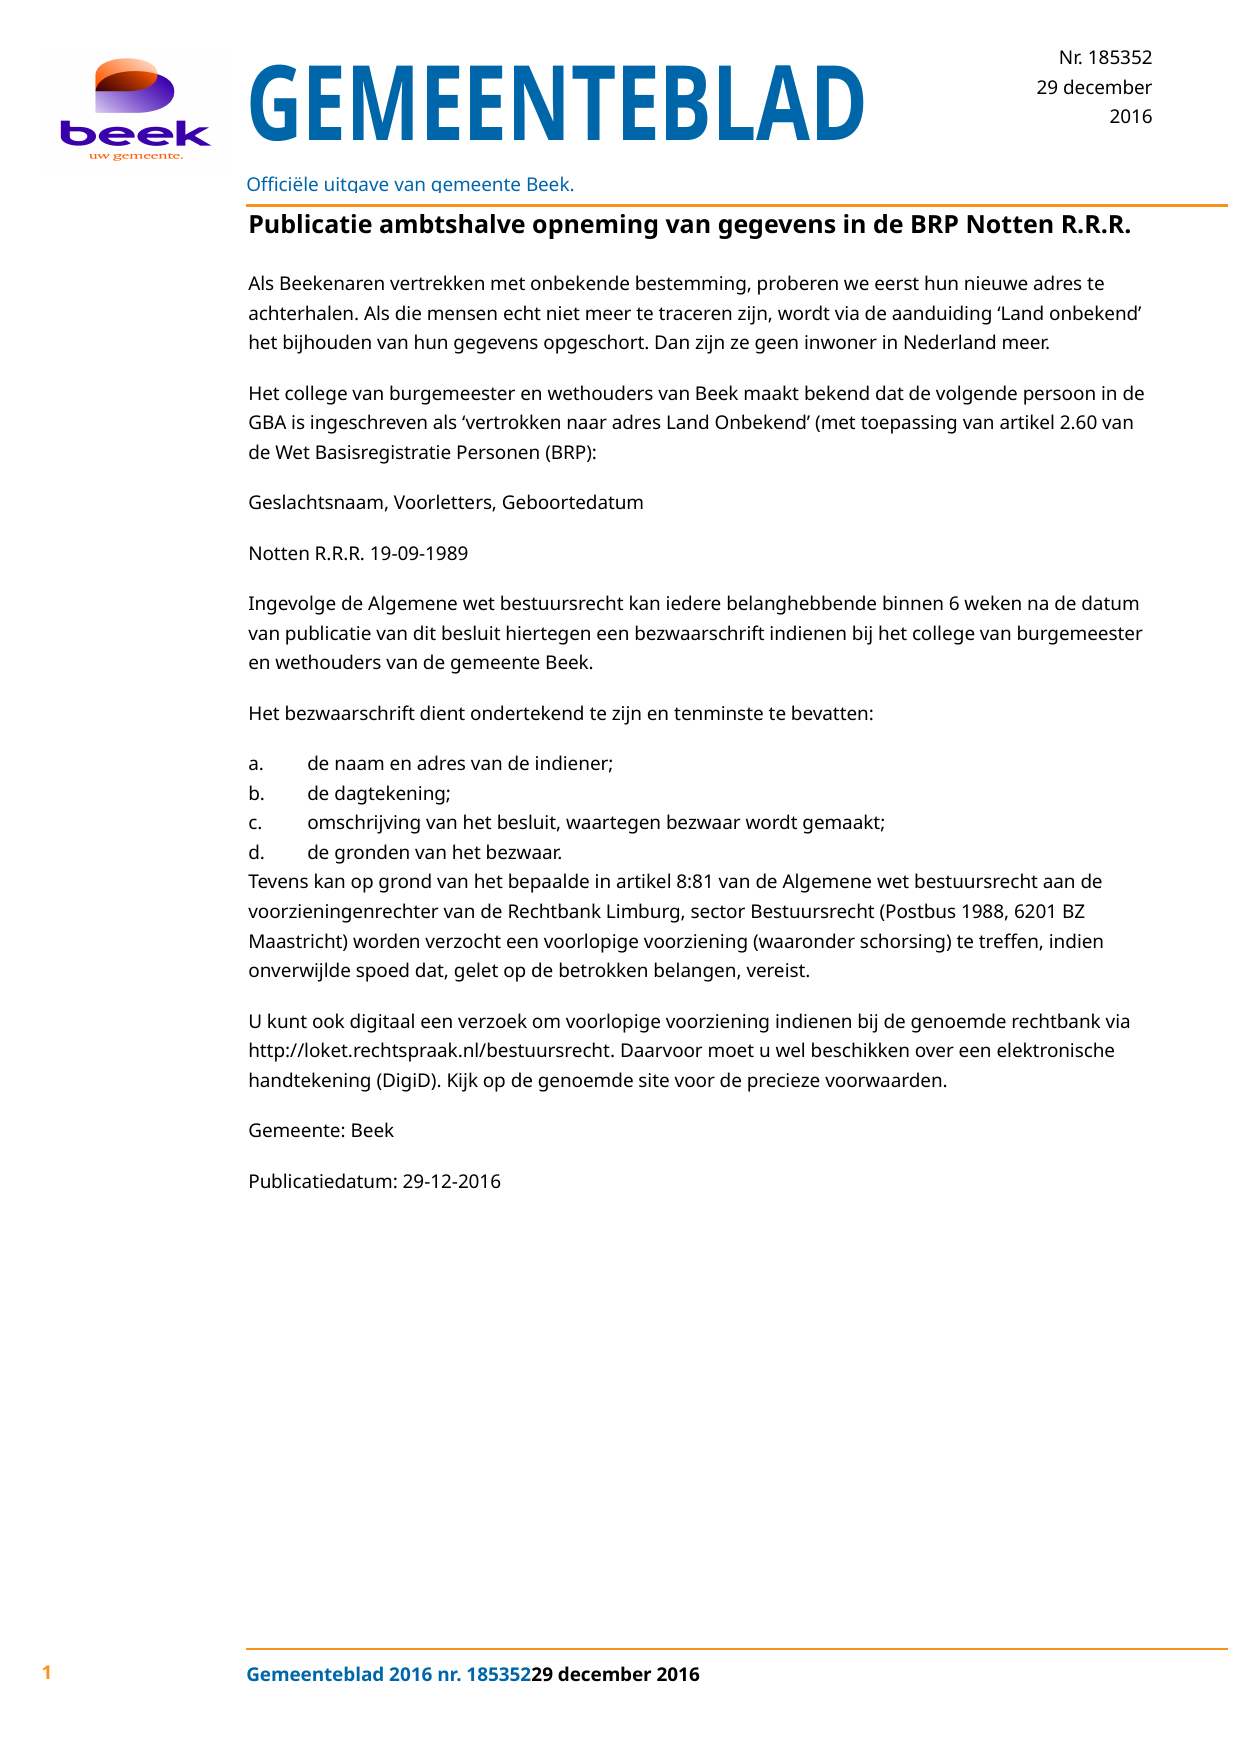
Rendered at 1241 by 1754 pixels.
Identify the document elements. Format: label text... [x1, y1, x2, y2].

text Ingevolge de Algemene wet bestuursrecht kan iedere belanghebbende binnen 6 weken na de datum van publicatie van dit besluit hiertegen een bezwaarschrift indienen bij het college van burgemeester en wethouders van de gemeente Beek. [248, 590, 1152, 675]
picture [41, 47, 231, 172]
text Notten R.R.R. 19-09-1989 [248, 540, 1152, 566]
text Gemeente: Beek [248, 1117, 1152, 1143]
text Het college van burgemeester en wethouders van Beek maakt bekend dat de volgende persoon in de GBA is ingeschreven als ‘vertrokken naar adres Land Onbekend’ (met toepassing van artikel 2.60 van de Wet Basisregistratie Personen (BRP): [248, 380, 1152, 465]
text Als Beekenaren vertrekken met onbekende bestemming, proberen we eerst hun nieuwe adres te achterhalen. Als die mensen echt niet meer te traceren zijn, wordt via de aanduiding ‘Land onbekend’ het bijhouden van hun gegevens opgeschort. Dan zijn ze geen inwoner in Nederland meer. [248, 270, 1152, 355]
text U kunt ook digitaal een verzoek om voorlopige voorziening indienen bij de genoemde rechtbank via http://loket.rechtspraak.nl/bestuursrecht. Daarvoor moet u wel beschikken over een elektronische handtekening (DigiD). Kijk op de genoemde site voor de precieze voorwaarden. [248, 1008, 1152, 1093]
list de gronden van het bezwaar. [248, 839, 1152, 865]
text Publicatiedatum: 29-12-2016 [248, 1168, 1152, 1193]
list de dagtekening; [248, 780, 1152, 806]
text Publicatie ambtshalve opneming van gegevens in de BRP Notten R.R.R. [248, 207, 1152, 241]
list omschrijving van het besluit, waartegen bezwaar wordt gemaakt; [248, 809, 1152, 835]
text Geslachtsnaam, Voorletters, Geboortedatum [248, 489, 1152, 515]
text Tevens kan op grond van het bepaalde in artikel 8:81 van de Algemene wet bestuursrecht aan de voorzieningenrechter van de Rechtbank Limburg, sector Bestuursrecht (Postbus 1988, 6201 BZ Maastricht) worden verzocht een voorlopige voorziening (waaronder schorsing) te treffen, indien onverwijlde spoed dat, gelet op de betrokken belangen, vereist. [248, 869, 1152, 983]
list de naam en adres van de indiener; [248, 750, 1152, 776]
text Het bezwaarschrift dient ondertekend te zijn en tenminste te bevatten: [248, 700, 1152, 726]
